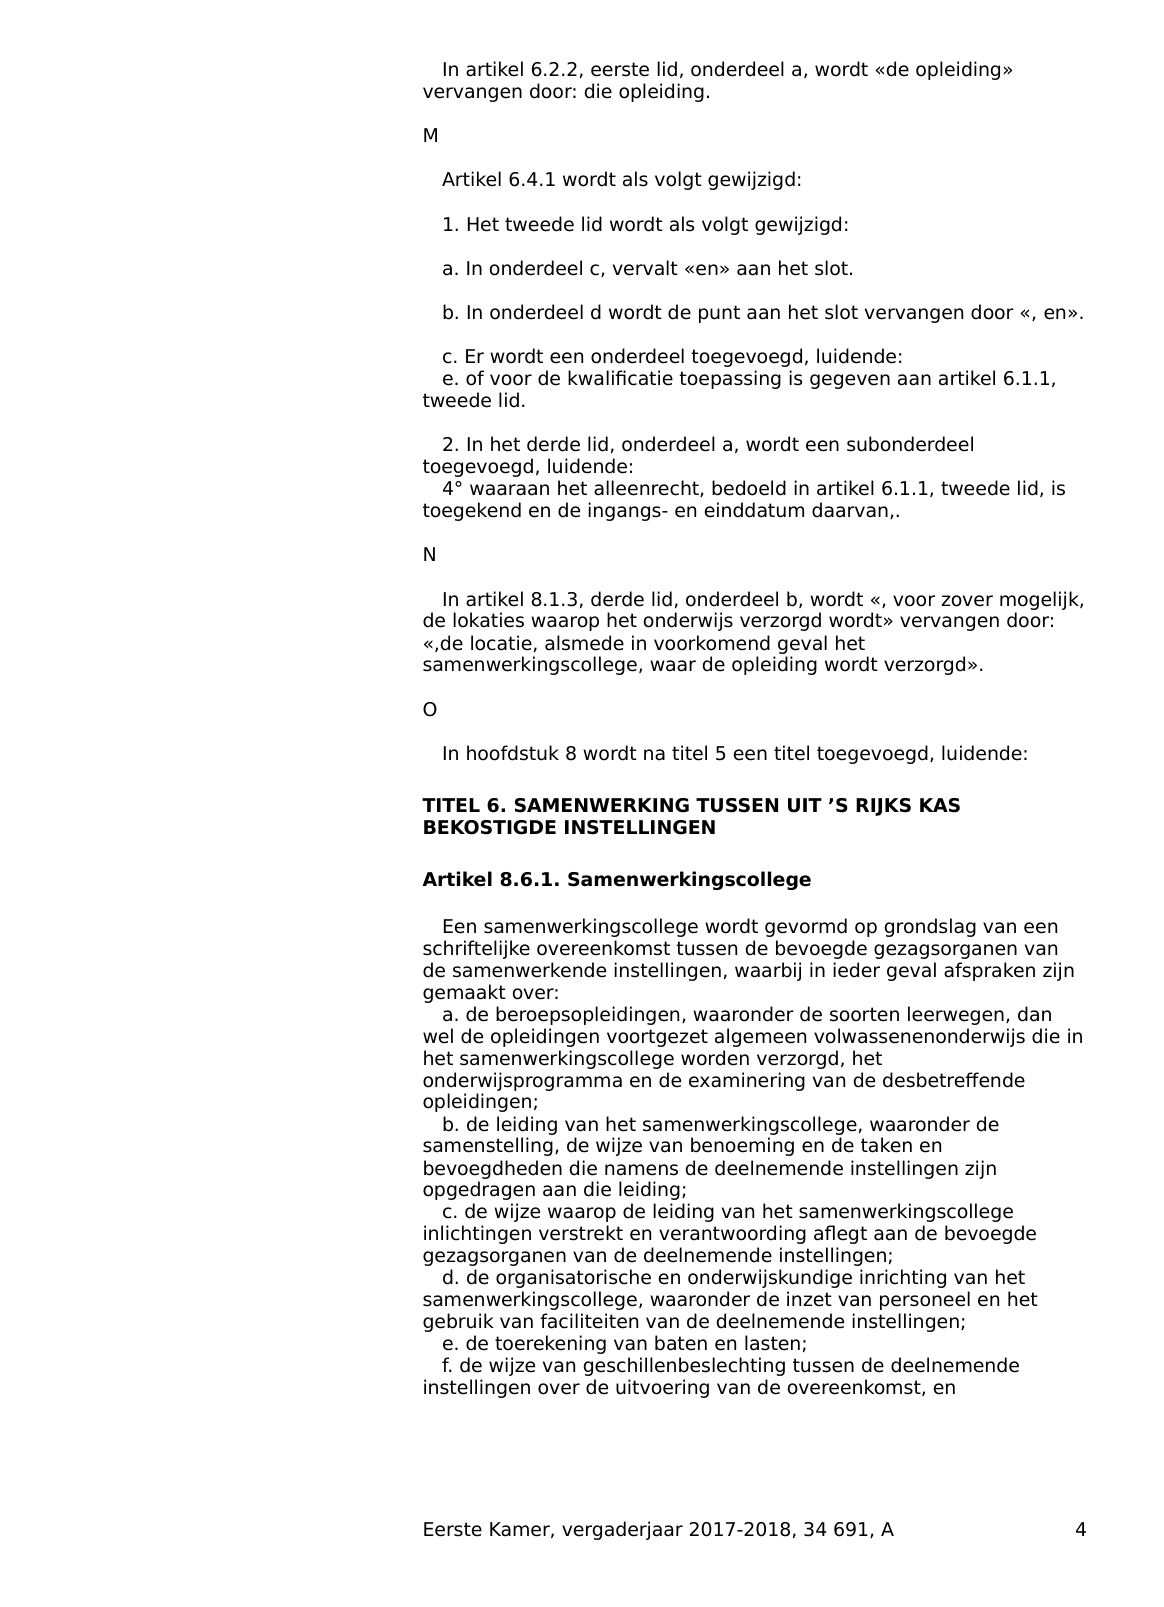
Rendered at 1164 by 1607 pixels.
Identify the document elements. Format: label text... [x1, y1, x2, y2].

text In artikel 8.1.3, derde lid, onderdeel b, wordt «, voor zover mogelijk, de lokaties waarop het onderwijs verzorgd wordt» vervangen door: «,de locatie, alsmede in voorkomend geval het samenwerkingscollege, waar de opleiding wordt verzorgd». [422, 588, 1087, 676]
text O [422, 698, 1087, 721]
text M [422, 125, 1087, 147]
text Een samenwerkingscollege wordt gevormd op grondslag van een schriftelijke overeenkomst tussen de bevoegde gezagsorganen van de samenwerkende instellingen, waarbij in ieder geval afspraken zijn gemaakt over: [422, 916, 1087, 1003]
text e. de toerekening van baten en lasten; [422, 1333, 1087, 1355]
text N [422, 544, 1087, 566]
text e. of voor de kwalificatie toepassing is gegeven aan artikel 6.1.1, tweede lid. [422, 368, 1087, 412]
text b. In onderdeel d wordt de punt aan het slot vervangen door «, en». [422, 302, 1087, 324]
text a. de beroepsopleidingen, waaronder de soorten leerwegen, dan wel de opleidingen voortgezet algemeen volwassenenonderwijs die in het samenwerkingscollege worden verzorgd, het onderwijsprogramma en de examinering van de desbetreffende opleidingen; [422, 1003, 1087, 1113]
text d. de organisatorische en onderwijskundige inrichting van het samenwerkingscollege, waaronder de inzet van personeel en het gebruik van faciliteiten van de deelnemende instellingen; [422, 1267, 1087, 1333]
text c. de wijze waarop de leiding van het samenwerkingscollege inlichtingen verstrekt en verantwoording aflegt aan de bevoegde gezagsorganen van de deelnemende instellingen; [422, 1201, 1087, 1267]
text f. de wijze van geschillenbeslechting tussen de deelnemende instellingen over de uitvoering van de overeenkomst, en [422, 1355, 1087, 1399]
text In hoofdstuk 8 wordt na titel 5 een titel toegevoegd, luidende: [422, 743, 1087, 765]
text Artikel 6.4.1 wordt als volgt gewijzigd: [422, 169, 1087, 191]
text 4° waaraan het alleenrecht, bedoeld in artikel 6.1.1, tweede lid, is toegekend en de ingangs- en einddatum daarvan,. [422, 478, 1087, 522]
text b. de leiding van het samenwerkingscollege, waaronder de samenstelling, de wijze van benoeming en de taken en bevoegdheden die namens de deelnemende instellingen zijn opgedragen aan die leiding; [422, 1113, 1087, 1201]
text c. Er wordt een onderdeel toegevoegd, luidende: [422, 346, 1087, 368]
text 1. Het tweede lid wordt als volgt gewijzigd: [422, 213, 1087, 236]
subtitle Artikel 8.6.1. Samenwerkingscollege [422, 869, 1087, 891]
text 2. In het derde lid, onderdeel a, wordt een subonderdeel toegevoegd, luidende: [422, 434, 1087, 478]
text a. In onderdeel c, vervalt «en» aan het slot. [422, 258, 1087, 280]
text In artikel 6.2.2, eerste lid, onderdeel a, wordt «de opleiding» vervangen door: die opleiding. [422, 59, 1087, 103]
subtitle TITEL 6. SAMENWERKING TUSSEN UIT ’S RIJKS KAS BEKOSTIGDE INSTELLINGEN [422, 795, 1087, 839]
